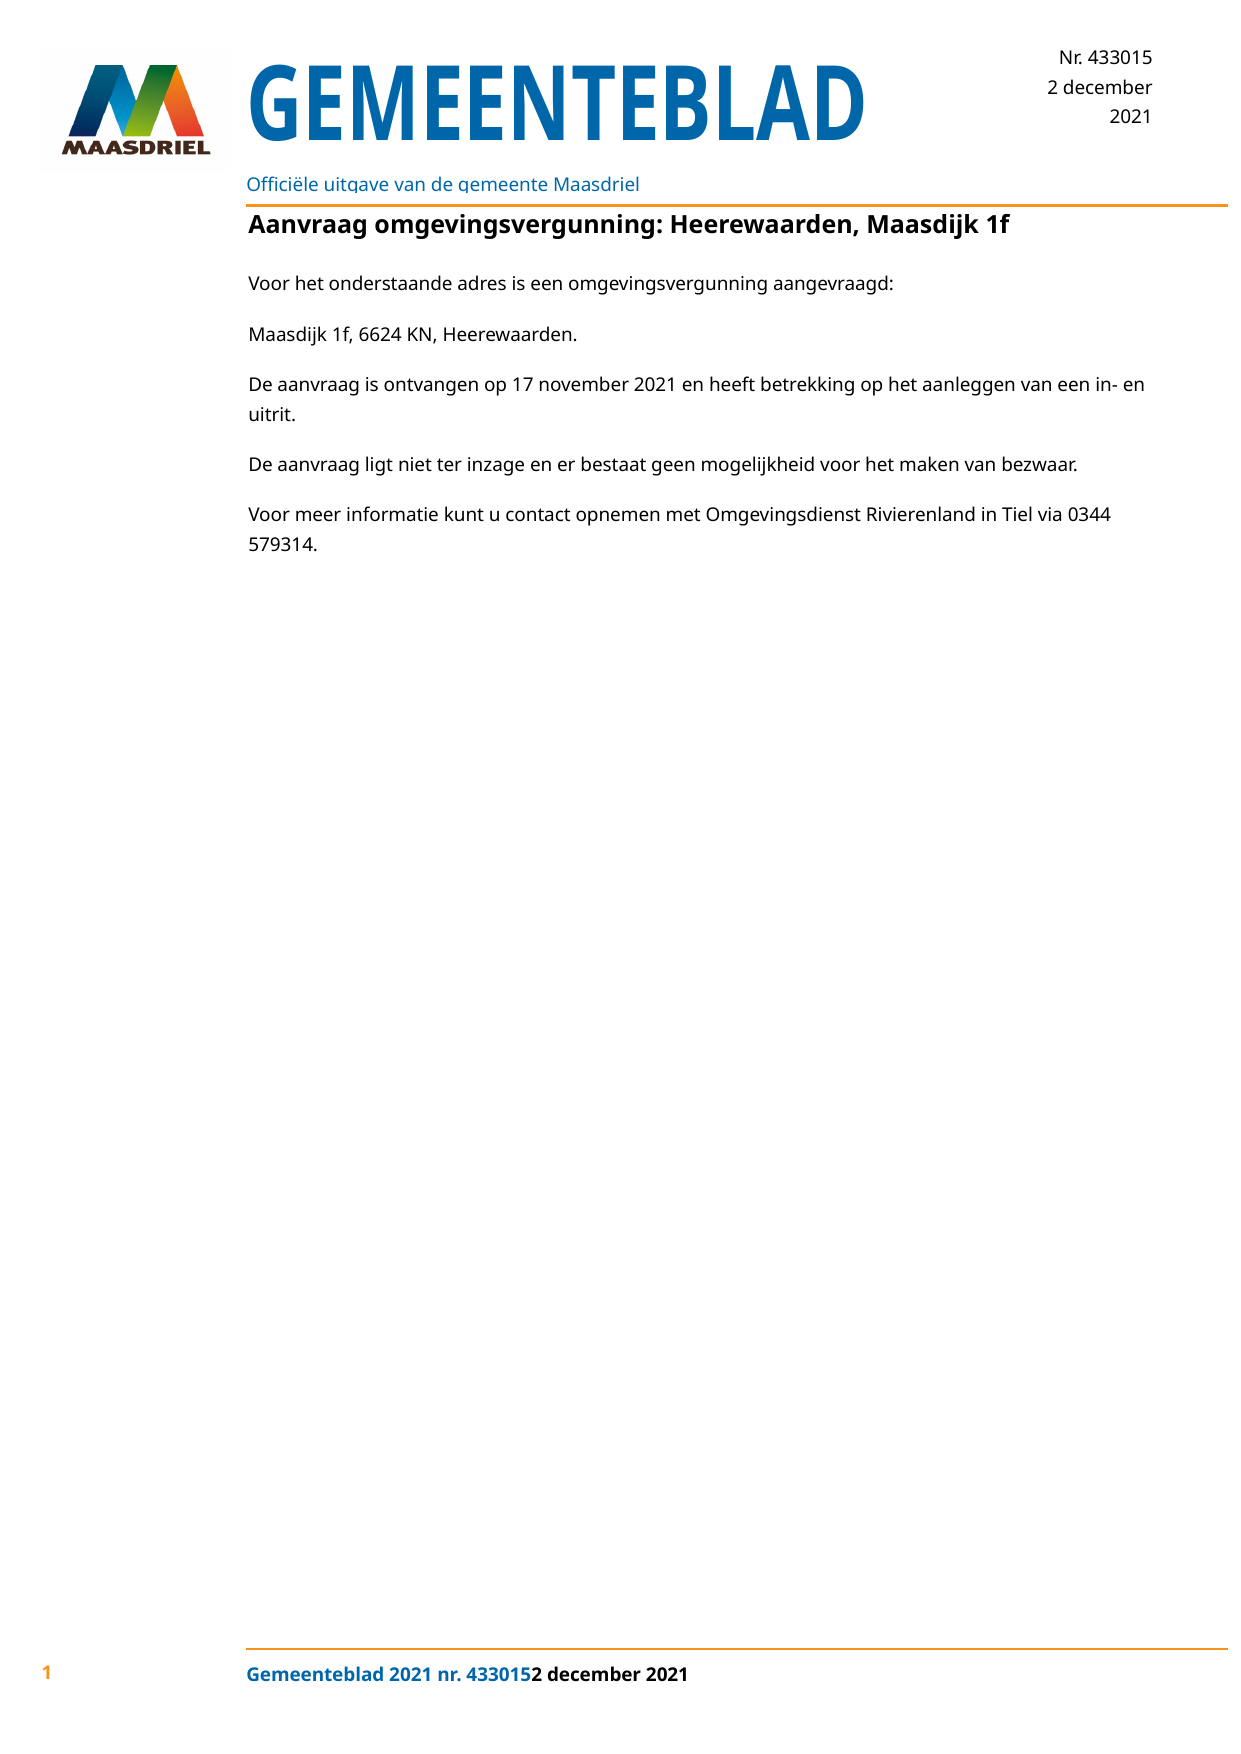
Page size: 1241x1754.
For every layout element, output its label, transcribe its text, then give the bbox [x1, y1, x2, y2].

picture [41, 47, 231, 172]
text Maasdijk 1f, 6624 KN, Heerewaarden. [248, 321, 1152, 346]
text Voor meer informatie kunt u contact opnemen met Omgevingsdienst Rivierenland in Tiel via 0344 579314. [248, 502, 1152, 557]
text De aanvraag is ontvangen op 17 november 2021 en heeft betrekking op het aanleggen van een in- en uitrit. [248, 371, 1152, 426]
text Aanvraag omgevingsvergunning: Heerewaarden, Maasdijk 1f [248, 207, 1152, 241]
text De aanvraag ligt niet ter inzage en er bestaat geen mogelijkheid voor het maken van bezwaar. [248, 451, 1152, 477]
text Voor het onderstaande adres is een omgevingsvergunning aangevraagd: [248, 270, 1152, 296]
